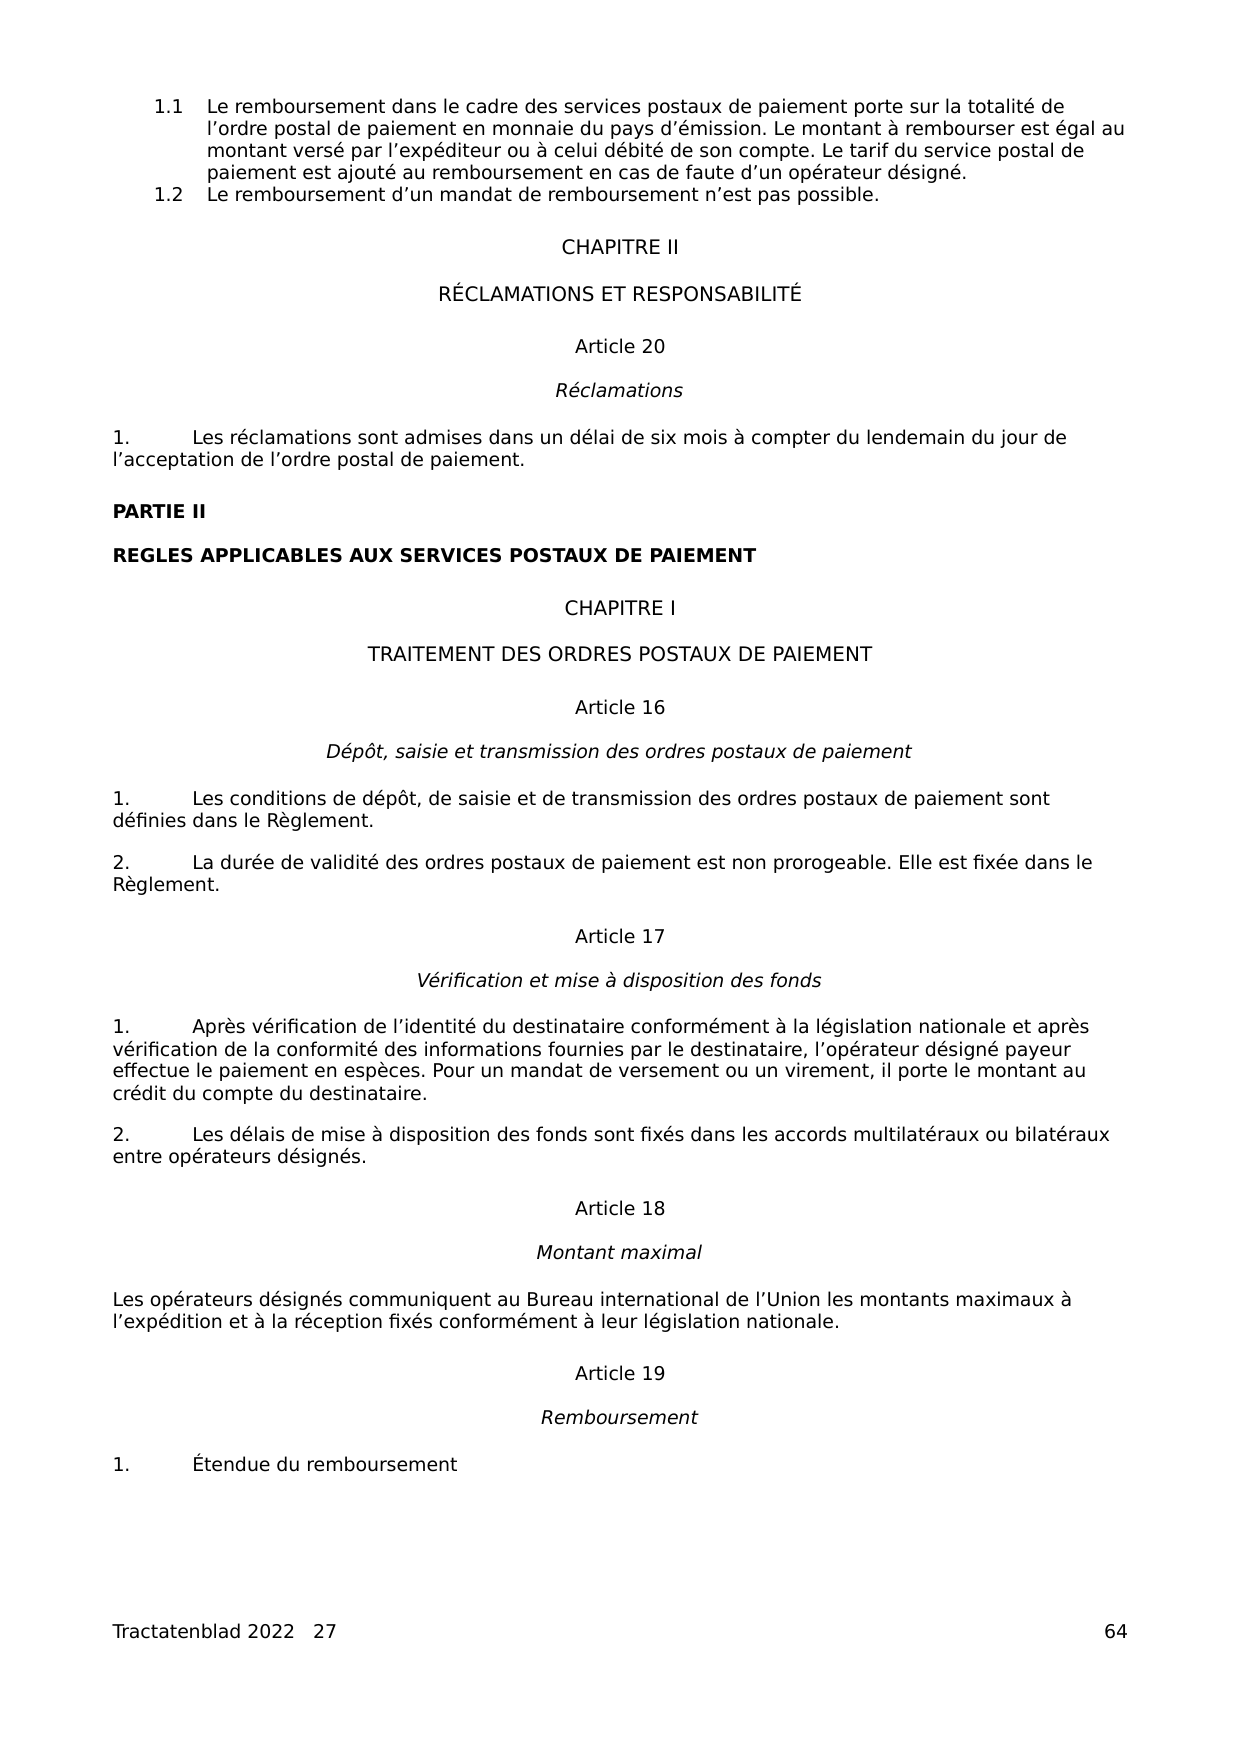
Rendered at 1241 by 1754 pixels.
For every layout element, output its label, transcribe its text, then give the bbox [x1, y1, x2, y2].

subtitle Article 19 Remboursement [112, 1363, 1128, 1429]
subtitle CHAPITRE I TRAITEMENT DES ORDRES POSTAUX DE PAIEMENT [112, 597, 1128, 667]
subtitle PARTIE II REGLES APPLICABLES AUX SERVICES POSTAUX DE PAIEMENT [112, 501, 1128, 567]
text 1.1 Le remboursement dans le cadre des services postaux de paiement porte sur la totalité de l’ordre postal de paiement en monnaie du pays d’émission. Le montant à rembourser est égal au montant versé par l’expéditeur ou à celui débité de son compte. Le tarif du service postal de paiement est ajouté au remboursement en cas de faute d’un opérateur désigné. [153, 96, 1128, 184]
text Les opérateurs désignés communiquent au Bureau international de l’Union les montants maximaux à l’expédition et à la réception fixés conformément à leur législation nationale. [112, 1289, 1128, 1333]
subtitle Article 20 Réclamations [112, 336, 1128, 402]
text 1.2 Le remboursement d’un mandat de remboursement n’est pas possible. [153, 184, 1128, 206]
subtitle Article 17 Vérification et mise à disposition des fonds [112, 926, 1128, 991]
subtitle Article 16 Dépôt, saisie et transmission des ordres postaux de paiement [112, 697, 1128, 763]
text 1. Les réclamations sont admises dans un délai de six mois à compter du lendemain du jour de l’acceptation de l’ordre postal de paiement. [112, 427, 1128, 471]
text 2. La durée de validité des ordres postaux de paiement est non prorogeable. Elle est fixée dans le Règlement. [112, 852, 1128, 896]
text 2. Les délais de mise à disposition des fonds sont fixés dans les accords multilatéraux ou bilatéraux entre opérateurs désignés. [112, 1124, 1128, 1168]
subtitle CHAPITRE II RÉCLAMATIONS ET RESPONSABILITÉ [112, 236, 1128, 306]
subtitle Article 18 Montant maximal [112, 1198, 1128, 1264]
text 1. Étendue du remboursement [112, 1454, 1128, 1476]
text 1. Après vérification de l’identité du destinataire conformément à la législation nationale et après vérification de la conformité des informations fournies par le destinataire, l’opérateur désigné payeur effectue le paiement en espèces. Pour un mandat de versement ou un virement, il porte le montant au crédit du compte du destinataire. [112, 1016, 1128, 1104]
text 1. Les conditions de dépôt, de saisie et de transmission des ordres postaux de paiement sont définies dans le Règlement. [112, 788, 1128, 832]
